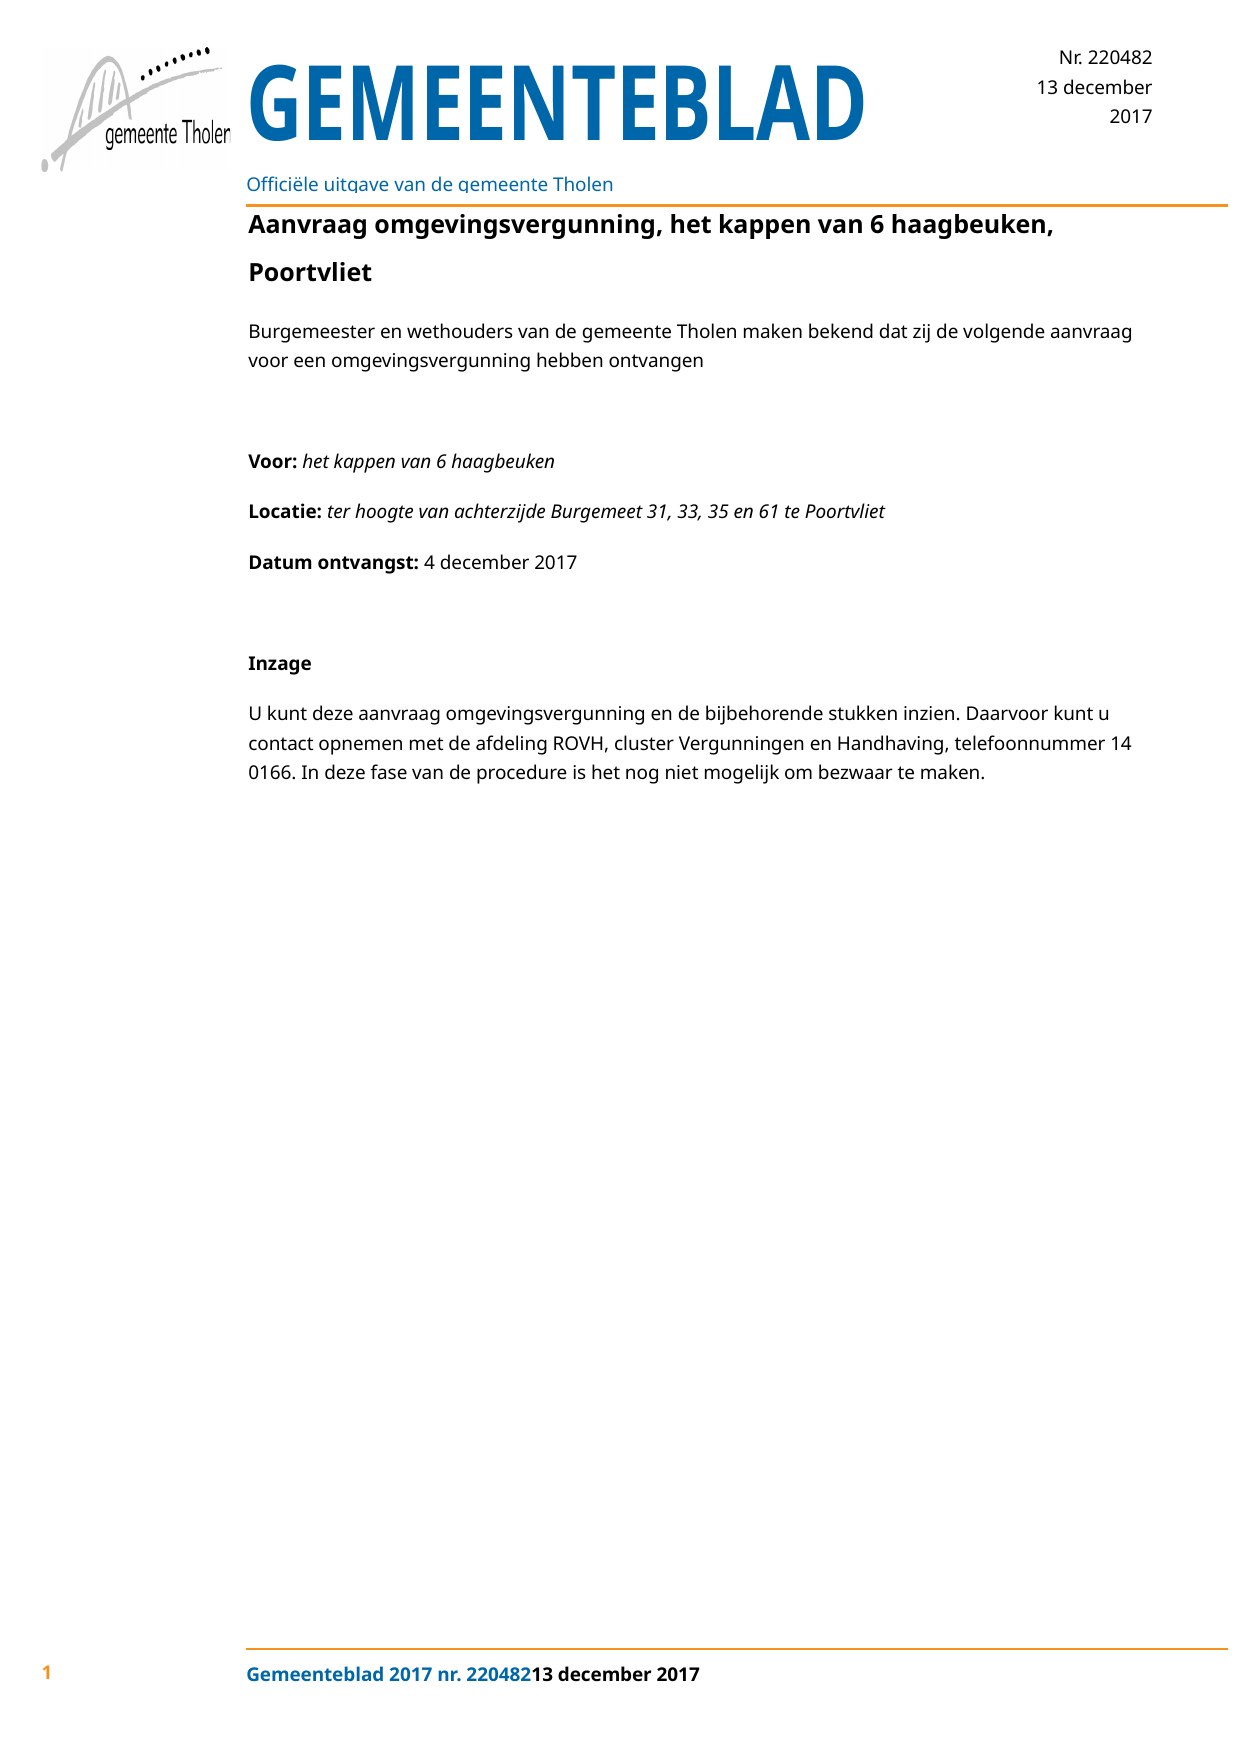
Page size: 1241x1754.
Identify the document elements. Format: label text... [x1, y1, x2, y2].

text Locatie: ter hoogte van achterzijde Burgemeet 31, 33, 35 en 61 te Poortvliet [248, 499, 1152, 524]
text U kunt deze aanvraag omgevingsvergunning en de bijbehorende stukken inzien. Daarvoor kunt u contact opnemen met de afdeling ROVH, cluster Vergunningen en Handhaving, telefoonnummer 14 0166. In deze fase van de procedure is het nog niet mogelijk om bezwaar te maken. [248, 700, 1152, 785]
text Voor: het kappen van 6 haagbeuken [248, 448, 1152, 474]
text Aanvraag omgevingsvergunning, het kappen van 6 haagbeuken, Poortvliet [248, 207, 1152, 288]
picture [41, 47, 231, 172]
text Inzage [248, 650, 1152, 676]
text Datum ontvangst: 4 december 2017 [248, 549, 1152, 575]
text Burgemeester en wethouders van de gemeente Tholen maken bekend dat zij de volgende aanvraag voor een omgevingsvergunning hebben ontvangen [248, 318, 1152, 373]
